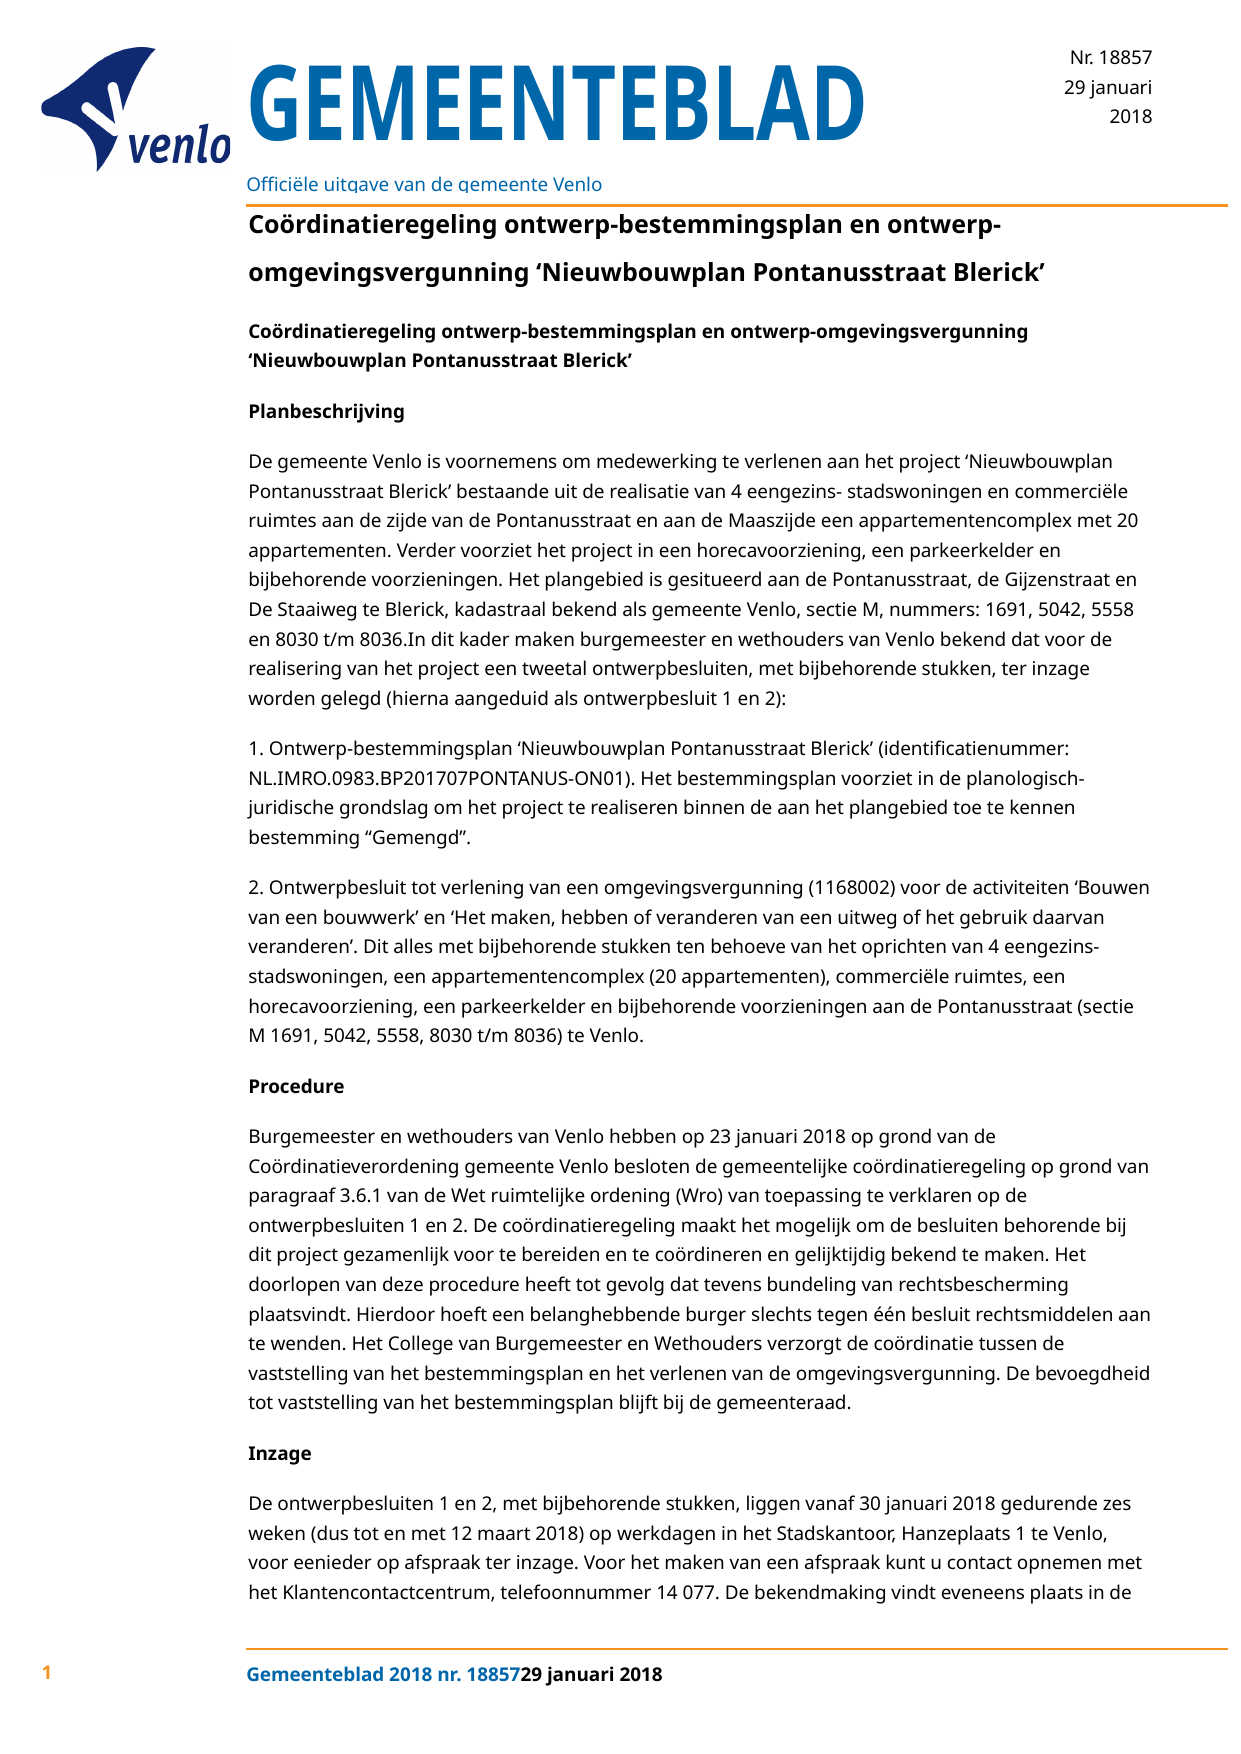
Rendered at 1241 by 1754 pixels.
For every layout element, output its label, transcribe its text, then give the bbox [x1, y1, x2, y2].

text Planbeschrijving [248, 398, 1152, 424]
text Inzage [248, 1440, 1152, 1466]
text 1. Ontwerp-bestemmingsplan ‘Nieuwbouwplan Pontanusstraat Blerick’ (identificatienummer: NL.IMRO.0983.BP201707PONTANUS-ON01). Het bestemmingsplan voorziet in de planologisch-juridische grondslag om het project te realiseren binnen de aan het plangebied toe te kennen bestemming “Gemengd”. [248, 735, 1152, 850]
picture [41, 47, 231, 172]
text Procedure [248, 1073, 1152, 1099]
text De gemeente Venlo is voornemens om medewerking te verlenen aan het project ‘Nieuwbouwplan Pontanusstraat Blerick’ bestaande uit de realisatie van 4 eengezins- stadswoningen en commerciële ruimtes aan de zijde van de Pontanusstraat en aan de Maaszijde een appartementencomplex met 20 appartementen. Verder voorziet het project in een horecavoorziening, een parkeerkelder en bijbehorende voorzieningen. Het plangebied is gesitueerd aan de Pontanusstraat, de Gijzenstraat en De Staaiweg te Blerick, kadastraal bekend als gemeente Venlo, sectie M, nummers: 1691, 5042, 5558 en 8030 t/m 8036.In dit kader maken burgemeester en wethouders van Venlo bekend dat voor de realisering van het project een tweetal ontwerpbesluiten, met bijbehorende stukken, ter inzage worden gelegd (hierna aangeduid als ontwerpbesluit 1 en 2): [248, 448, 1152, 711]
text 2. Ontwerpbesluit tot verlening van een omgevingsvergunning (1168002) voor de activiteiten ‘Bouwen van een bouwwerk’ en ‘Het maken, hebben of veranderen van een uitweg of het gebruik daarvan veranderen’. Dit alles met bijbehorende stukken ten behoeve van het oprichten van 4 eengezins- stadswoningen, een appartementencomplex (20 appartementen), commerciële ruimtes, een horecavoorziening, een parkeerkelder en bijbehorende voorzieningen aan de Pontanusstraat (sectie M 1691, 5042, 5558, 8030 t/m 8036) te Venlo. [248, 874, 1152, 1048]
text Burgemeester en wethouders van Venlo hebben op 23 januari 2018 op grond van de Coördinatieverordening gemeente Venlo besloten de gemeentelijke coördinatieregeling op grond van paragraaf 3.6.1 van de Wet ruimtelijke ordening (Wro) van toepassing te verklaren op de ontwerpbesluiten 1 en 2. De coördinatieregeling maakt het mogelijk om de besluiten behorende bij dit project gezamenlijk voor te bereiden en te coördineren en gelijktijdig bekend te maken. Het doorlopen van deze procedure heeft tot gevolg dat tevens bundeling van rechtsbescherming plaatsvindt. Hierdoor hoeft een belanghebbende burger slechts tegen één besluit rechtsmiddelen aan te wenden. Het College van Burgemeester en Wethouders verzorgt de coördinatie tussen de vaststelling van het bestemmingsplan en het verlenen van de omgevingsvergunning. De bevoegdheid tot vaststelling van het bestemmingsplan blijft bij de gemeenteraad. [248, 1123, 1152, 1415]
text Coördinatieregeling ontwerp-bestemmingsplan en ontwerp-omgevingsvergunning ‘Nieuwbouwplan Pontanusstraat Blerick’ [248, 207, 1152, 288]
text De ontwerpbesluiten 1 en 2, met bijbehorende stukken, liggen vanaf 30 januari 2018 gedurende zes weken (dus tot en met 12 maart 2018) op werkdagen in het Stadskantoor, Hanzeplaats 1 te Venlo, voor eenieder op afspraak ter inzage. Voor het maken van een afspraak kunt u contact opnemen met het Klantencontactcentrum, telefoonnummer 14 077. De bekendmaking vindt eveneens plaats in de [248, 1490, 1152, 1605]
text Coördinatieregeling ontwerp-bestemmingsplan en ontwerp-omgevingsvergunning ‘Nieuwbouwplan Pontanusstraat Blerick’ [248, 318, 1152, 373]
